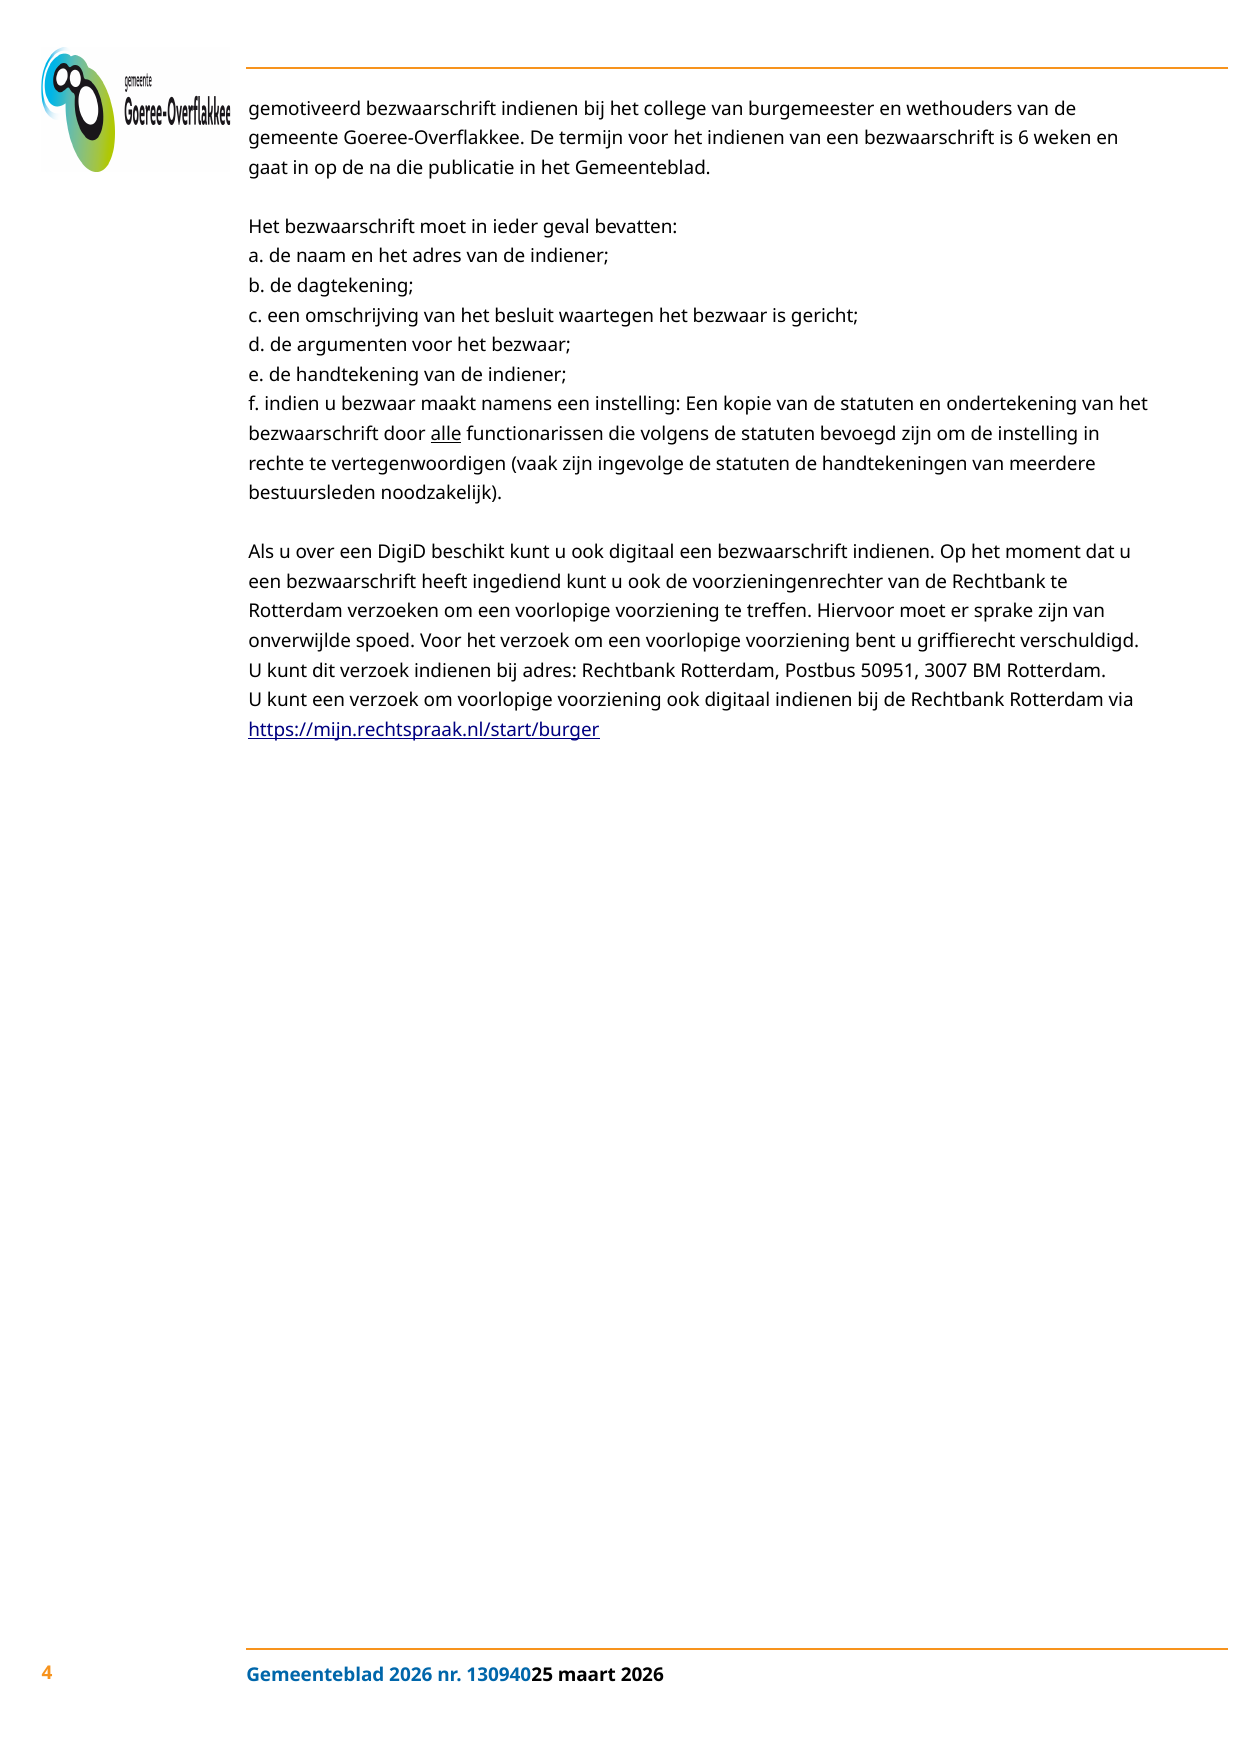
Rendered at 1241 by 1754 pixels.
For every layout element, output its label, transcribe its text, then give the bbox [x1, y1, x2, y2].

text a. de naam en het adres van de indiener; [248, 243, 1152, 268]
text c. een omschrijving van het besluit waartegen het bezwaar is gericht; [248, 302, 1152, 328]
text d. de argumenten voor het bezwaar; [248, 331, 1152, 357]
text Als u over een DigiD beschikt kunt u ook digitaal een bezwaarschrift indienen. Op het moment dat u een bezwaarschrift heeft ingediend kunt u ook de voorzieningenrechter van de Rechtbank te Rotterdam verzoeken om een voorlopige voorziening te treffen. Hiervoor moet er sprake zijn van onverwijlde spoed. Voor het verzoek om een voorlopige voorziening bent u griffierecht verschuldigd. U kunt dit verzoek indienen bij adres: Rechtbank Rotterdam, Postbus 50951, 3007 BM Rotterdam. [248, 538, 1152, 683]
text f. indien u bezwaar maakt namens een instelling: Een kopie van de statuten en ondertekening van het bezwaarschrift door alle functionarissen die volgens de statuten bevoegd zijn om de instelling in rechte te vertegenwoordigen (vaak zijn ingevolge de statuten de handtekeningen van meerdere bestuursleden noodzakelijk). [248, 391, 1152, 505]
text Het bezwaarschrift moet in ieder geval bevatten: [248, 213, 1152, 239]
picture [41, 47, 231, 172]
text gemotiveerd bezwaarschrift indienen bij het college van burgemeester en wethouders van de gemeente Goeree-Overflakkee. De termijn voor het indienen van een bezwaarschrift is 6 weken en gaat in op de na die publicatie in het Gemeenteblad. [248, 95, 1152, 180]
text U kunt een verzoek om voorlopige voorziening ook digitaal indienen bij de Rechtbank Rotterdam via https://mijn.rechtspraak.nl/start/burger [248, 686, 1152, 742]
text b. de dagtekening; [248, 272, 1152, 298]
text e. de handtekening van de indiener; [248, 361, 1152, 387]
